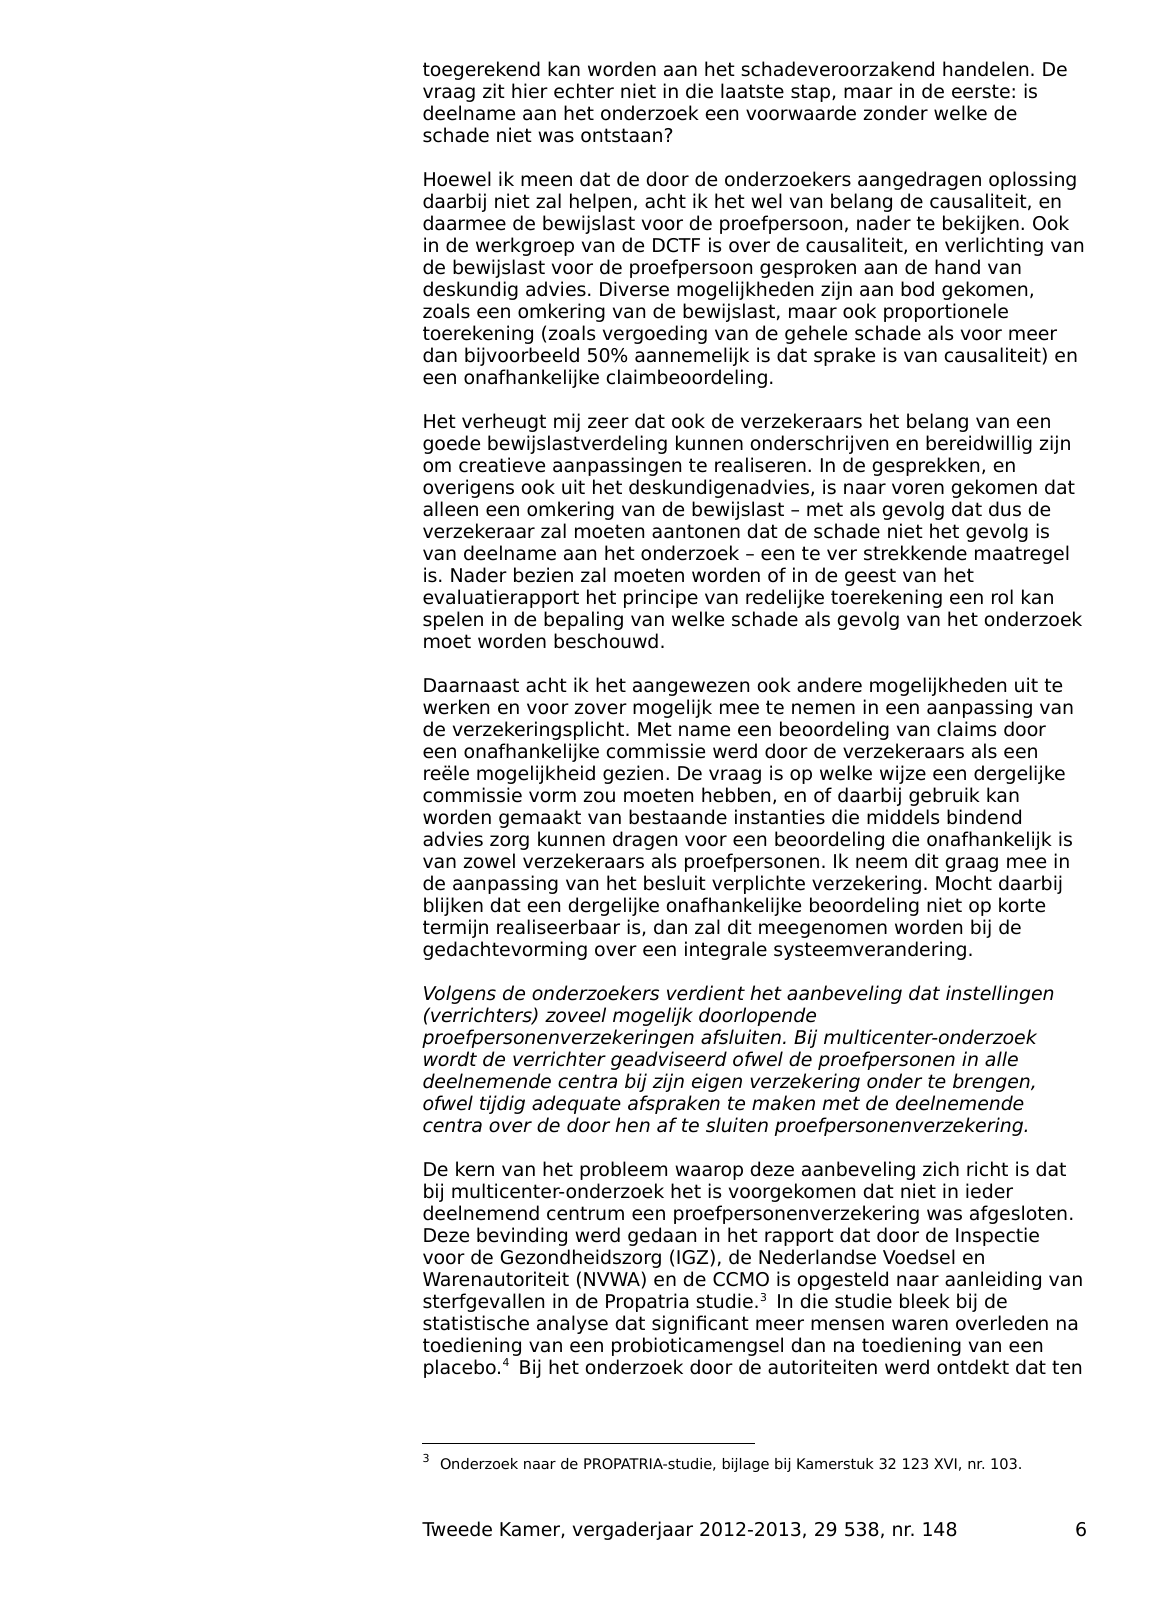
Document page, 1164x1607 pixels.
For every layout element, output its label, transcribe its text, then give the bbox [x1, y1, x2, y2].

text Onderzoek naar de PROPATRIA-studie, bijlage bij Kamerstuk 32 123 XVI, nr. 103. [422, 1452, 1087, 1474]
text Volgens de onderzoekers verdient het aanbeveling dat instellingen (verrichters) zoveel mogelijk doorlopende proefpersonenverzekeringen afsluiten. Bij multicenter-onderzoek wordt de verrichter geadviseerd ofwel de proefpersonen in alle deelnemende centra bij zijn eigen verzekering onder te brengen, ofwel tijdig adequate afspraken te maken met de deelnemende centra over de door hen af te sluiten proefpersonenverzekering. [422, 983, 1087, 1137]
text De kern van het probleem waarop deze aanbeveling zich richt is dat bij multicenter-onderzoek het is voorgekomen dat niet in ieder deelnemend centrum een proefpersonenverzekering was afgesloten. Deze bevinding werd gedaan in het rapport dat door de Inspectie voor de Gezondheidszorg (IGZ), de Nederlandse Voedsel en Warenautoriteit (NVWA) en de CCMO is opgesteld naar aanleiding van sterfgevallen in de Propatria studie. In die studie bleek bij de statistische analyse dat significant meer mensen waren overleden na toediening van een probioticamengsel dan na toediening van een placebo. Bij het onderzoek door de autoriteiten werd ontdekt dat ten [422, 1159, 1087, 1379]
text Daarnaast acht ik het aangewezen ook andere mogelijkheden uit te werken en voor zover mogelijk mee te nemen in een aanpassing van de verzekeringsplicht. Met name een beoordeling van claims door een onafhankelijke commissie werd door de verzekeraars als een reële mogelijkheid gezien. De vraag is op welke wijze een dergelijke commissie vorm zou moeten hebben, en of daarbij gebruik kan worden gemaakt van bestaande instanties die middels bindend advies zorg kunnen dragen voor een beoordeling die onafhankelijk is van zowel verzekeraars als proefpersonen. Ik neem dit graag mee in de aanpassing van het besluit verplichte verzekering. Mocht daarbij blijken dat een dergelijke onafhankelijke beoordeling niet op korte termijn realiseerbaar is, dan zal dit meegenomen worden bij de gedachtevorming over een integrale systeemverandering. [422, 675, 1087, 961]
text Het verheugt mij zeer dat ook de verzekeraars het belang van een goede bewijslastverdeling kunnen onderschrijven en bereidwillig zijn om creatieve aanpassingen te realiseren. In de gesprekken, en overigens ook uit het deskundigenadvies, is naar voren gekomen dat alleen een omkering van de bewijslast – met als gevolg dat dus de verzekeraar zal moeten aantonen dat de schade niet het gevolg is van deelname aan het onderzoek – een te ver strekkende maatregel is. Nader bezien zal moeten worden of in de geest van het evaluatierapport het principe van redelijke toerekening een rol kan spelen in de bepaling van welke schade als gevolg van het onderzoek moet worden beschouwd. [422, 411, 1087, 653]
text toegerekend kan worden aan het schadeveroorzakend handelen. De vraag zit hier echter niet in die laatste stap, maar in de eerste: is deelname aan het onderzoek een voorwaarde zonder welke de schade niet was ontstaan? [422, 59, 1087, 147]
text Hoewel ik meen dat de door de onderzoekers aangedragen oplossing daarbij niet zal helpen, acht ik het wel van belang de causaliteit, en daarmee de bewijslast voor de proefpersoon, nader te bekijken. Ook in de werkgroep van de DCTF is over de causaliteit, en verlichting van de bewijslast voor de proefpersoon gesproken aan de hand van deskundig advies. Diverse mogelijkheden zijn aan bod gekomen, zoals een omkering van de bewijslast, maar ook proportionele toerekening (zoals vergoeding van de gehele schade als voor meer dan bijvoorbeeld 50% aannemelijk is dat sprake is van causaliteit) en een onafhankelijke claimbeoordeling. [422, 169, 1087, 389]
